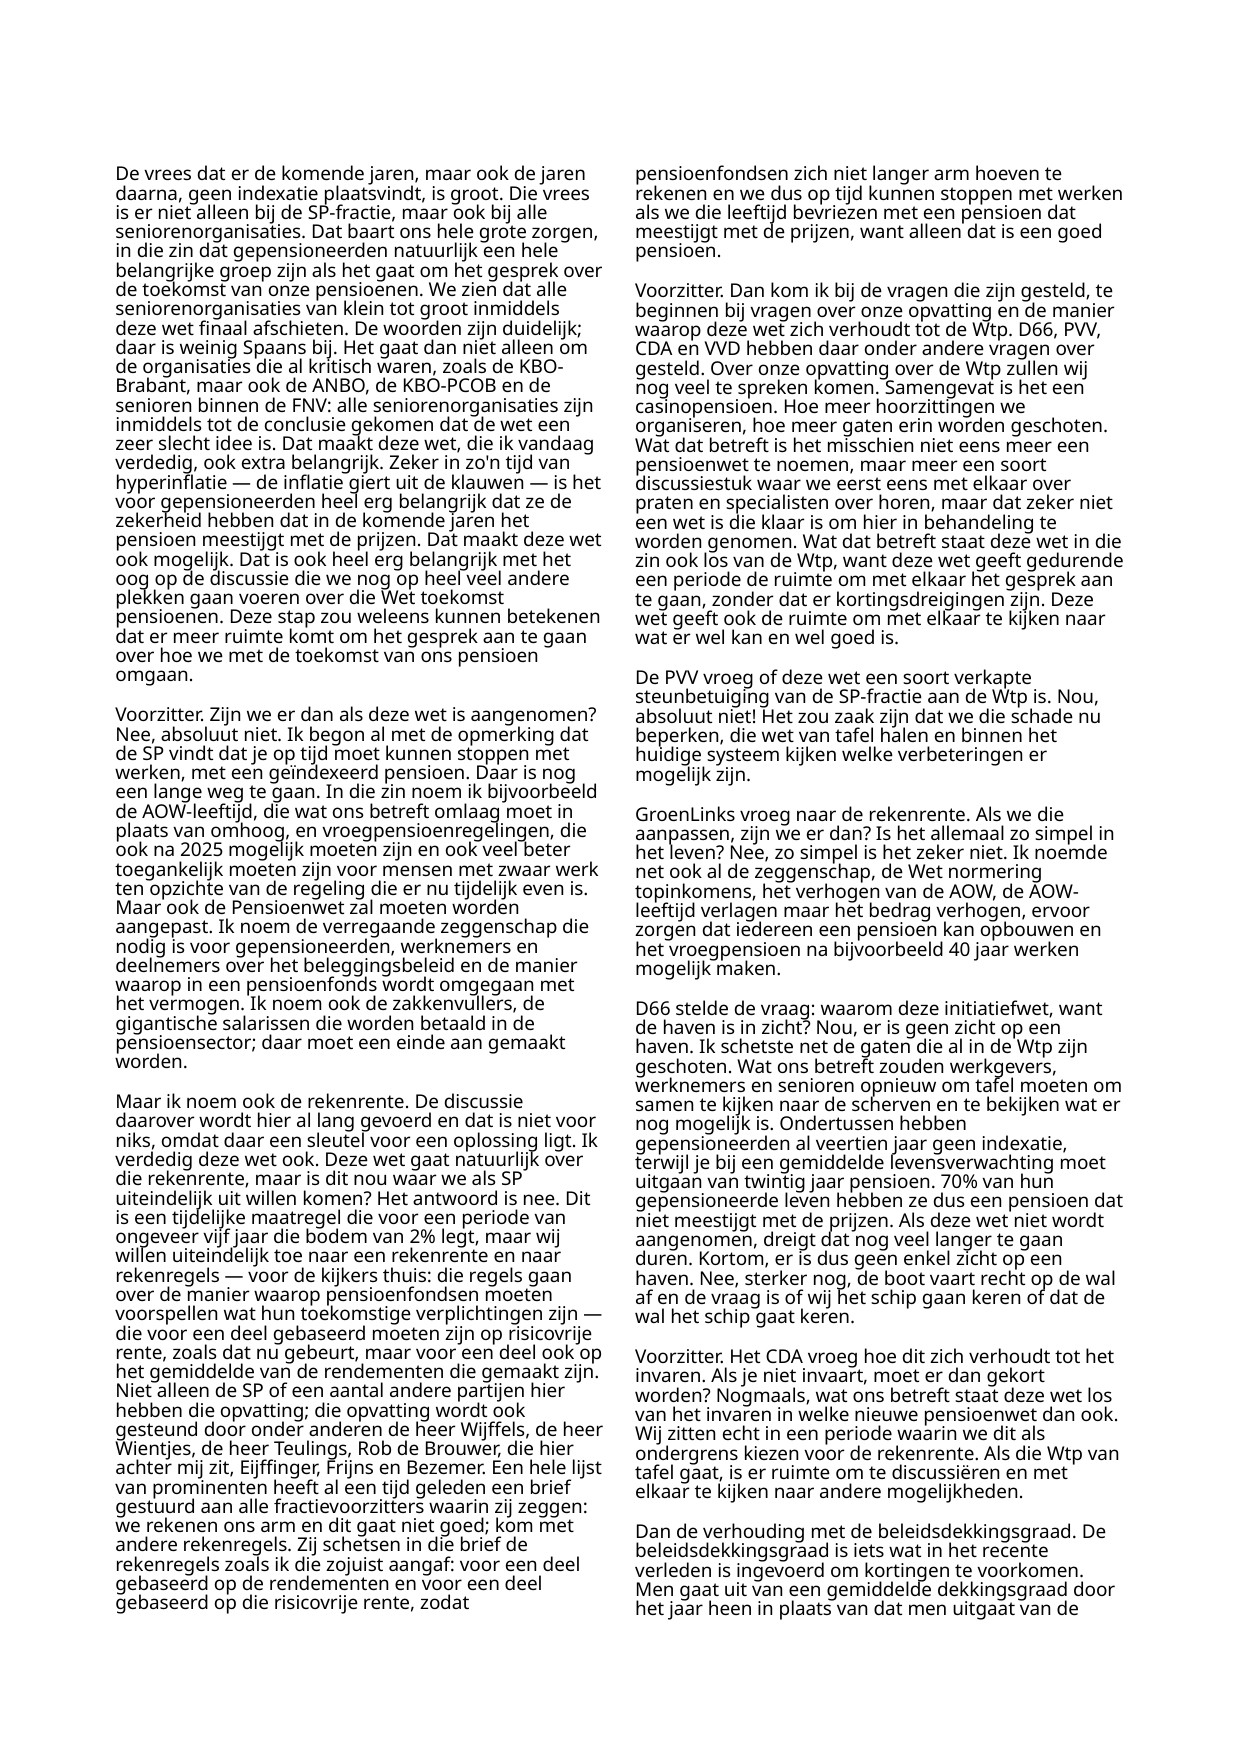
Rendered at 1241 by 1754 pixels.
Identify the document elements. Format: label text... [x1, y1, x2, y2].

text Voorzitter. Dan kom ik bij de vragen die zijn gesteld, te beginnen bij vragen over onze opvatting en de manier waarop deze wet zich verhoudt tot de Wtp. D66, PVV, CDA en VVD hebben daar onder andere vragen over gesteld. Over onze opvatting over de Wtp zullen wij nog veel te spreken komen. Samengevat is het een casinopensioen. Hoe meer hoorzittingen we organiseren, hoe meer gaten erin worden geschoten. Wat dat betreft is het misschien niet eens meer een pensioenwet te noemen, maar meer een soort discussiestuk waar we eerst eens met elkaar over praten en specialisten over horen, maar dat zeker niet een wet is die klaar is om hier in behandeling te worden genomen. Wat dat betreft staat deze wet in die zin ook los van de Wtp, want deze wet geeft gedurende een periode de ruimte om met elkaar het gesprek aan te gaan, zonder dat er kortingsdreigingen zijn. Deze wet geeft ook de ruimte om met elkaar te kijken naar wat er wel kan en wel goed is. [635, 282, 1125, 648]
text Voorzitter. Het CDA vroeg hoe dit zich verhoudt tot het invaren. Als je niet invaart, moet er dan gekort worden? Nogmaals, wat ons betreft staat deze wet los van het invaren in welke nieuwe pensioenwet dan ook. Wij zitten echt in een periode waarin we dit als ondergrens kiezen voor de rekenrente. Als die Wtp van tafel gaat, is er ruimte om te discussiëren en met elkaar te kijken naar andere mogelijkheden. [635, 1348, 1125, 1502]
text Dan de verhouding met de beleidsdekkingsgraad. De beleidsdekkingsgraad is iets wat in het recente verleden is ingevoerd om kortingen te voorkomen. Men gaat uit van een gemiddelde dekkingsgraad door het jaar heen in plaats van dat men uitgaat van de [635, 1523, 1125, 1619]
text D66 stelde de vraag: waarom deze initiatiefwet, want de haven is in zicht? Nou, er is geen zicht op een haven. Ik schetste net de gaten die al in de Wtp zijn geschoten. Wat ons betreft zouden werkgevers, werknemers en senioren opnieuw om tafel moeten om samen te kijken naar de scherven en te bekijken wat er nog mogelijk is. Ondertussen hebben gepensioneerden al veertien jaar geen indexatie, terwijl je bij een gemiddelde levensverwachting moet uitgaan van twintig jaar pensioen. 70% van hun gepensioneerde leven hebben ze dus een pensioen dat niet meestijgt met de prijzen. Als deze wet niet wordt aangenomen, dreigt dat nog veel langer te gaan duren. Kortom, er is dus geen enkel zicht op een haven. Nee, sterker nog, de boot vaart recht op de wal af en de vraag is of wij het schip gaan keren of dat de wal het schip gaat keren. [635, 1000, 1125, 1327]
text pensioenfondsen zich niet langer arm hoeven te rekenen en we dus op tijd kunnen stoppen met werken als we die leeftijd bevriezen met een pensioen dat meestijgt met de prijzen, want alleen dat is een goed pensioen. [635, 165, 1125, 262]
text De vrees dat er de komende jaren, maar ook de jaren daarna, geen indexatie plaatsvindt, is groot. Die vrees is er niet alleen bij de SP-fractie, maar ook bij alle seniorenorganisaties. Dat baart ons hele grote zorgen, in die zin dat gepensioneerden natuurlijk een hele belangrijke groep zijn als het gaat om het gesprek over de toekomst van onze pensioenen. We zien dat alle seniorenorganisaties van klein tot groot inmiddels deze wet finaal afschieten. De woorden zijn duidelijk; daar is weinig Spaans bij. Het gaat dan niet alleen om de organisaties die al kritisch waren, zoals de KBO-Brabant, maar ook de ANBO, de KBO-PCOB en de senioren binnen de FNV: alle seniorenorganisaties zijn inmiddels tot de conclusie gekomen dat de wet een zeer slecht idee is. Dat maakt deze wet, die ik vandaag verdedig, ook extra belangrijk. Zeker in zo'n tijd van hyperinflatie — de inflatie giert uit de klauwen — is het voor gepensioneerden heel erg belangrijk dat ze de zekerheid hebben dat in de komende jaren het pensioen meestijgt met de prijzen. Dat maakt deze wet ook mogelijk. Dat is ook heel erg belangrijk met het oog op de discussie die we nog op heel veel andere plekken gaan voeren over die Wet toekomst pensioenen. Deze stap zou weleens kunnen betekenen dat er meer ruimte komt om het gesprek aan te gaan over hoe we met de toekomst van ons pensioen omgaan. [115, 165, 605, 686]
text Maar ik noem ook de rekenrente. De discussie daarover wordt hier al lang gevoerd en dat is niet voor niks, omdat daar een sleutel voor een oplossing ligt. Ik verdedig deze wet ook. Deze wet gaat natuurlijk over die rekenrente, maar is dit nou waar we als SP uiteindelijk uit willen komen? Het antwoord is nee. Dit is een tijdelijke maatregel die voor een periode van ongeveer vijf jaar die bodem van 2% legt, maar wij willen uiteindelijk toe naar een rekenrente en naar rekenregels — voor de kijkers thuis: die regels gaan over de manier waarop pensioenfondsen moeten voorspellen wat hun toekomstige verplichtingen zijn — die voor een deel gebaseerd moeten zijn op risicovrije rente, zoals dat nu gebeurt, maar voor een deel ook op het gemiddelde van de rendementen die gemaakt zijn. Niet alleen de SP of een aantal andere partijen hier hebben die opvatting; die opvatting wordt ook gesteund door onder anderen de heer Wijffels, de heer Wientjes, de heer Teulings, Rob de Brouwer, die hier achter mij zit, Eijffinger, Frijns en Bezemer. Een hele lijst van prominenten heeft al een tijd geleden een brief gestuurd aan alle fractievoorzitters waarin zij zeggen: we rekenen ons arm en dit gaat niet goed; kom met andere rekenregels. Zij schetsen in die brief de rekenregels zoals ik die zojuist aangaf: voor een deel gebaseerd op de rendementen en voor een deel gebaseerd op die risicovrije rente, zodat [115, 1093, 605, 1613]
text De PVV vroeg of deze wet een soort verkapte steunbetuiging van de SP-fractie aan de Wtp is. Nou, absoluut niet! Het zou zaak zijn dat we die schade nu beperken, die wet van tafel halen en binnen het huidige systeem kijken welke verbeteringen er mogelijk zijn. [635, 669, 1125, 785]
text Voorzitter. Zijn we er dan als deze wet is aangenomen? Nee, absoluut niet. Ik begon al met de opmerking dat de SP vindt dat je op tijd moet kunnen stoppen met werken, met een geïndexeerd pensioen. Daar is nog een lange weg te gaan. In die zin noem ik bijvoorbeeld de AOW-leeftijd, die wat ons betreft omlaag moet in plaats van omhoog, en vroegpensioenregelingen, die ook na 2025 mogelijk moeten zijn en ook veel beter toegankelijk moeten zijn voor mensen met zwaar werk ten opzichte van de regeling die er nu tijdelijk even is. Maar ook de Pensioenwet zal moeten worden aangepast. Ik noem de verregaande zeggenschap die nodig is voor gepensioneerden, werknemers en deelnemers over het beleggingsbeleid en de manier waarop in een pensioenfonds wordt omgegaan met het vermogen. Ik noem ook de zakkenvullers, de gigantische salarissen die worden betaald in de pensioensector; daar moet een einde aan gemaakt worden. [115, 706, 605, 1072]
text GroenLinks vroeg naar de rekenrente. Als we die aanpassen, zijn we er dan? Is het allemaal zo simpel in het leven? Nee, zo simpel is het zeker niet. Ik noemde net ook al de zeggenschap, de Wet normering topinkomens, het verhogen van de AOW, de AOW-leeftijd verlagen maar het bedrag verhogen, ervoor zorgen dat iedereen een pensioen kan opbouwen en het vroegpensioen na bijvoorbeeld 40 jaar werken mogelijk maken. [635, 806, 1125, 979]
